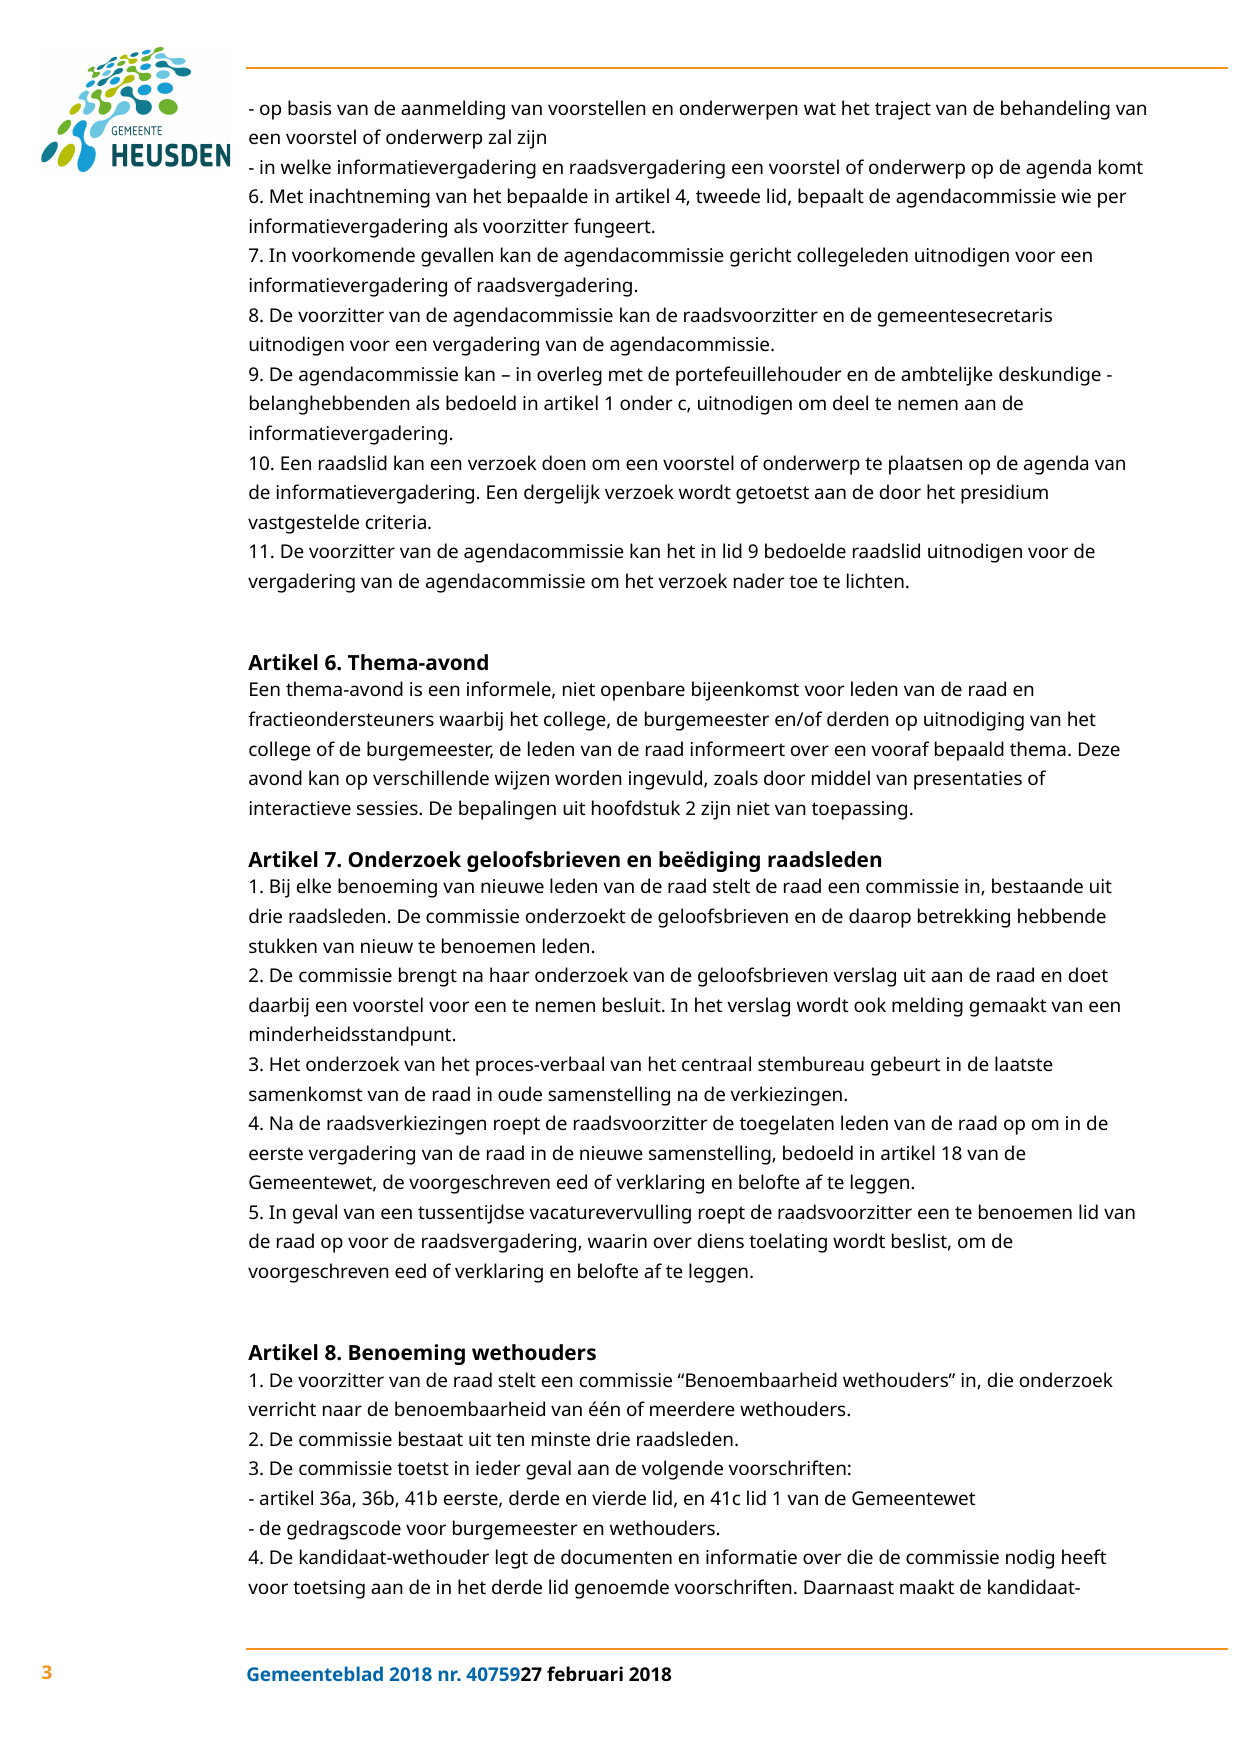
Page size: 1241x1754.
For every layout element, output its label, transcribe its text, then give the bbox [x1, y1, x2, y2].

text Een thema-avond is een informele, niet openbare bijeenkomst voor leden van de raad en fractieondersteuners waarbij het college, de burgemeester en/of derden op uitnodiging van het college of de burgemeester, de leden van de raad informeert over een vooraf bepaald thema. Deze avond kan op verschillende wijzen worden ingevuld, zoals door middel van presentaties of interactieve sessies. De bepalingen uit hoofdstuk 2 zijn niet van toepassing. [248, 677, 1152, 821]
text Artikel 8. Benoeming wethouders [248, 1338, 1152, 1367]
text 6. Met inachtneming van het bepaalde in artikel 4, tweede lid, bepaalt de agendacommissie wie per informatievergadering als voorzitter fungeert. [248, 183, 1152, 239]
text Artikel 6. Thema-avond [248, 648, 1152, 677]
text 3. De commissie toetst in ieder geval aan de volgende voorschriften: [248, 1456, 1152, 1481]
text - in welke informatievergadering en raadsvergadering een voorstel of onderwerp op de agenda komt [248, 154, 1152, 180]
text 4. Na de raadsverkiezingen roept de raadsvoorzitter de toegelaten leden van de raad op om in de eerste vergadering van de raad in de nieuwe samenstelling, bedoeld in artikel 18 van de Gemeentewet, de voorgeschreven eed of verklaring en belofte af te leggen. [248, 1110, 1152, 1195]
text - op basis van de aanmelding van voorstellen en onderwerpen wat het traject van de behandeling van een voorstel of onderwerp zal zijn [248, 95, 1152, 150]
text - de gedragscode voor burgemeester en wethouders. [248, 1515, 1152, 1540]
text - artikel 36a, 36b, 41b eerste, derde en vierde lid, en 41c lid 1 van de Gemeentewet [248, 1485, 1152, 1511]
text 11. De voorzitter van de agendacommissie kan het in lid 9 bedoelde raadslid uitnodigen voor de vergadering van de agendacommissie om het verzoek nader toe te lichten. [248, 538, 1152, 594]
picture [41, 47, 231, 172]
text 4. De kandidaat-wethouder legt de documenten en informatie over die de commissie nodig heeft voor toetsing aan de in het derde lid genoemde voorschriften. Daarnaast maakt de kandidaat- [248, 1544, 1152, 1599]
text 3. Het onderzoek van het proces-verbaal van het centraal stembureau gebeurt in de laatste samenkomst van de raad in oude samenstelling na de verkiezingen. [248, 1051, 1152, 1107]
text 7. In voorkomende gevallen kan de agendacommissie gericht collegeleden uitnodigen voor een informatievergadering of raadsvergadering. [248, 243, 1152, 298]
text Artikel 7. Onderzoek geloofsbrieven en beëdiging raadsleden [248, 845, 1152, 874]
text 9. De agendacommissie kan – in overleg met de portefeuillehouder en de ambtelijke deskundige - belanghebbenden als bedoeld in artikel 1 onder c, uitnodigen om deel te nemen aan de informatievergadering. [248, 361, 1152, 446]
text 1. Bij elke benoeming van nieuwe leden van de raad stelt de raad een commissie in, bestaande uit drie raadsleden. De commissie onderzoekt de geloofsbrieven en de daarop betrekking hebbende stukken van nieuw te benoemen leden. [248, 874, 1152, 959]
text 5. In geval van een tussentijdse vacaturevervulling roept de raadsvoorzitter een te benoemen lid van de raad op voor de raadsvergadering, waarin over diens toelating wordt beslist, om de voorgeschreven eed of verklaring en belofte af te leggen. [248, 1199, 1152, 1284]
text 2. De commissie brengt na haar onderzoek van de geloofsbrieven verslag uit aan de raad en doet daarbij een voorstel voor een te nemen besluit. In het verslag wordt ook melding gemaakt van een minderheidsstandpunt. [248, 962, 1152, 1047]
text 2. De commissie bestaat uit ten minste drie raadsleden. [248, 1426, 1152, 1452]
text 8. De voorzitter van de agendacommissie kan de raadsvoorzitter en de gemeentesecretaris uitnodigen voor een vergadering van de agendacommissie. [248, 302, 1152, 357]
text 10. Een raadslid kan een verzoek doen om een voorstel of onderwerp te plaatsen op de agenda van de informatievergadering. Een dergelijk verzoek wordt getoetst aan de door het presidium vastgestelde criteria. [248, 450, 1152, 535]
text 1. De voorzitter van de raad stelt een commissie “Benoembaarheid wethouders” in, die onderzoek verricht naar de benoembaarheid van één of meerdere wethouders. [248, 1367, 1152, 1422]
